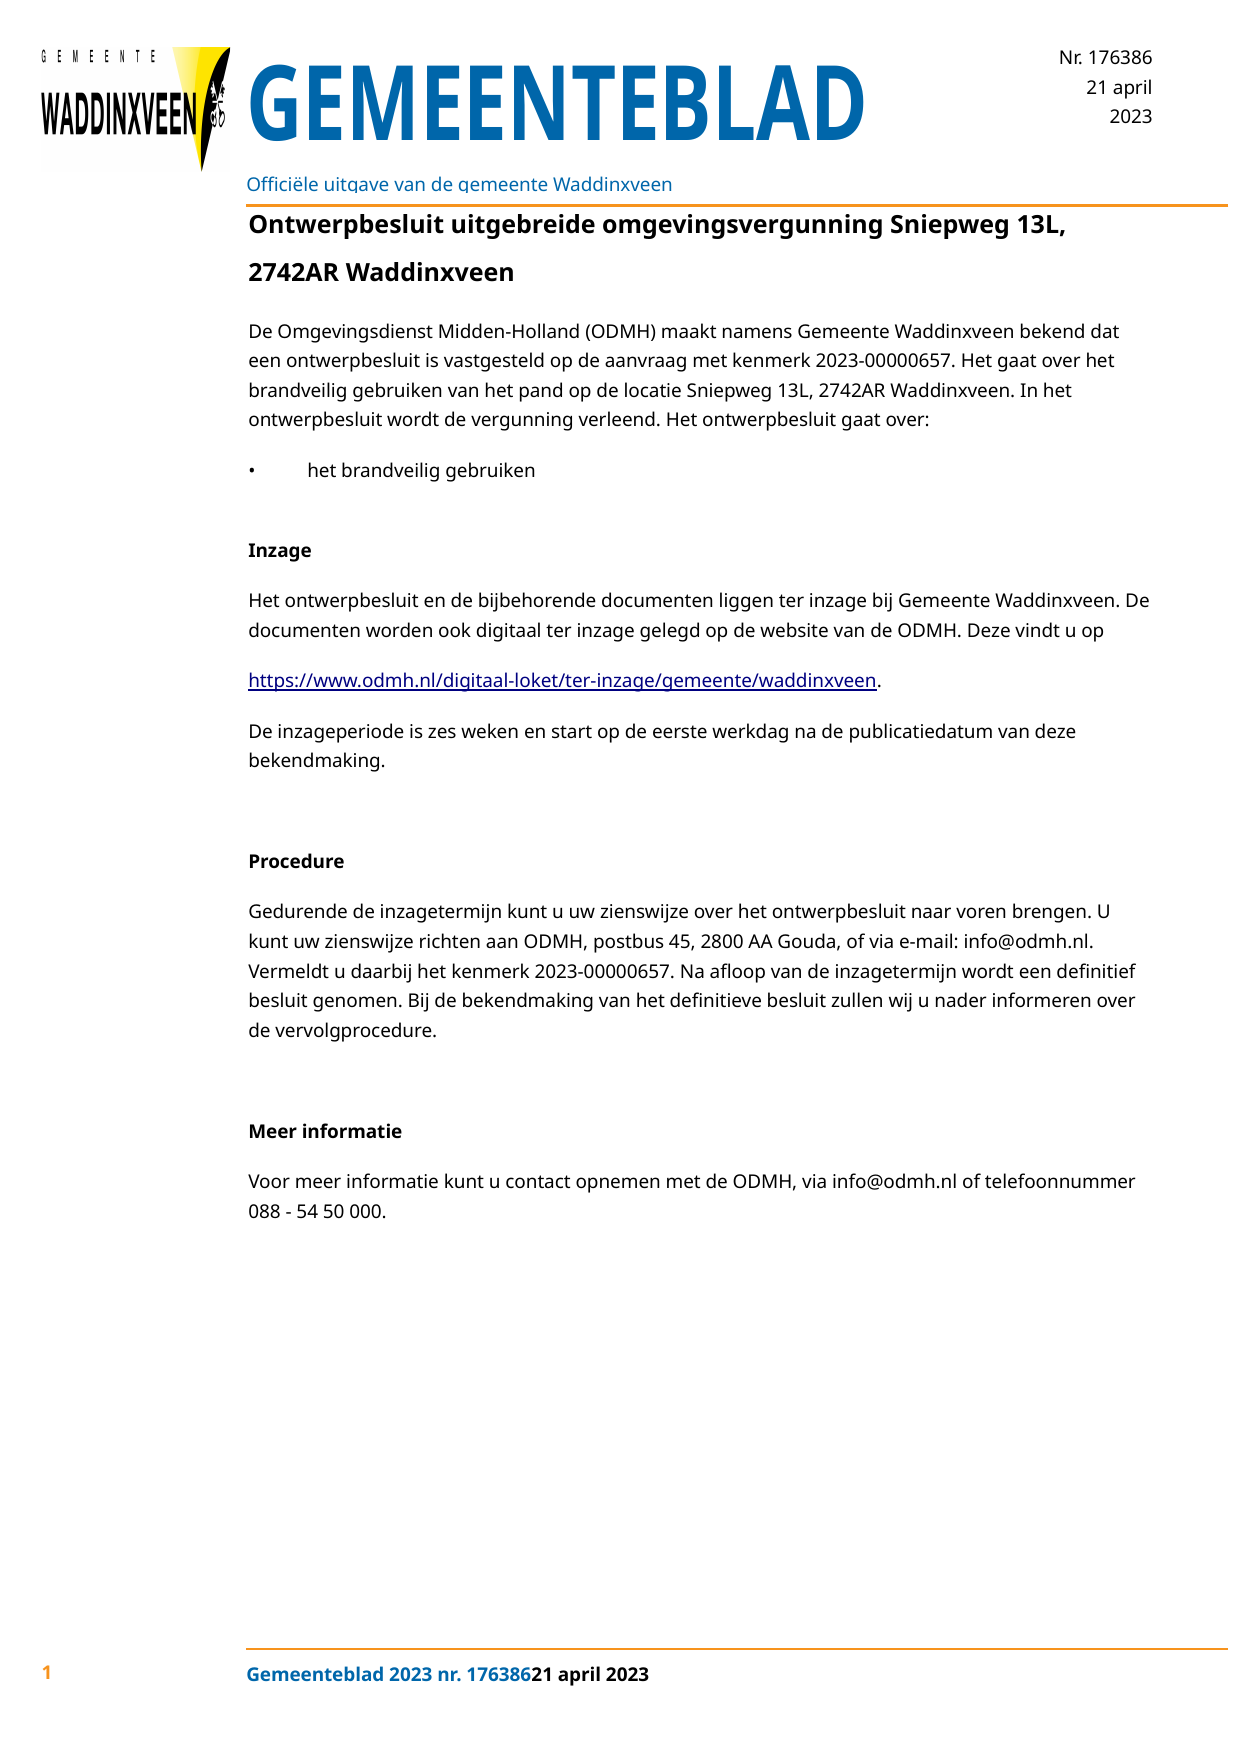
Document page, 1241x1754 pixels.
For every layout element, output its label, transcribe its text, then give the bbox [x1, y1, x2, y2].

text Inzage [248, 537, 1152, 563]
text Meer informatie [248, 1118, 1152, 1144]
text Voor meer informatie kunt u contact opnemen met de ODMH, via info@odmh.nl of telefoonnummer 088 - 54 50 000. [248, 1168, 1152, 1224]
text Ontwerpbesluit uitgebreide omgevingsvergunning Sniepweg 13L, 2742AR Waddinxveen [248, 207, 1152, 288]
text Het ontwerpbesluit en de bijbehorende documenten liggen ter inzage bij Gemeente Waddinxveen. De documenten worden ook digitaal ter inzage gelegd op de website van de ODMH. Deze vindt u op [248, 587, 1152, 643]
text Procedure [248, 848, 1152, 874]
text De Omgevingsdienst Midden-Holland (ODMH) maakt namens Gemeente Waddinxveen bekend dat een ontwerpbesluit is vastgesteld op de aanvraag met kenmerk 2023-00000657. Het gaat over het brandveilig gebruiken van het pand op de locatie Sniepweg 13L, 2742AR Waddinxveen. In het ontwerpbesluit wordt de vergunning verleend. Het ontwerpbesluit gaat over: [248, 318, 1152, 432]
picture [41, 47, 231, 172]
list het brandveilig gebruiken [248, 457, 1152, 483]
text https://www.odmh.nl/digitaal-loket/ter-inzage/gemeente/waddinxveen. [248, 667, 1152, 693]
text De inzageperiode is zes weken en start op de eerste werkdag na de publicatiedatum van deze bekendmaking. [248, 718, 1152, 773]
text Gedurende de inzagetermijn kunt u uw zienswijze over het ontwerpbesluit naar voren brengen. U kunt uw zienswijze richten aan ODMH, postbus 45, 2800 AA Gouda, of via e-mail: info@odmh.nl. Vermeldt u daarbij het kenmerk 2023-00000657. Na afloop van de inzagetermijn wordt een definitief besluit genomen. Bij de bekendmaking van het definitieve besluit zullen wij u nader informeren over de vervolgprocedure. [248, 899, 1152, 1043]
